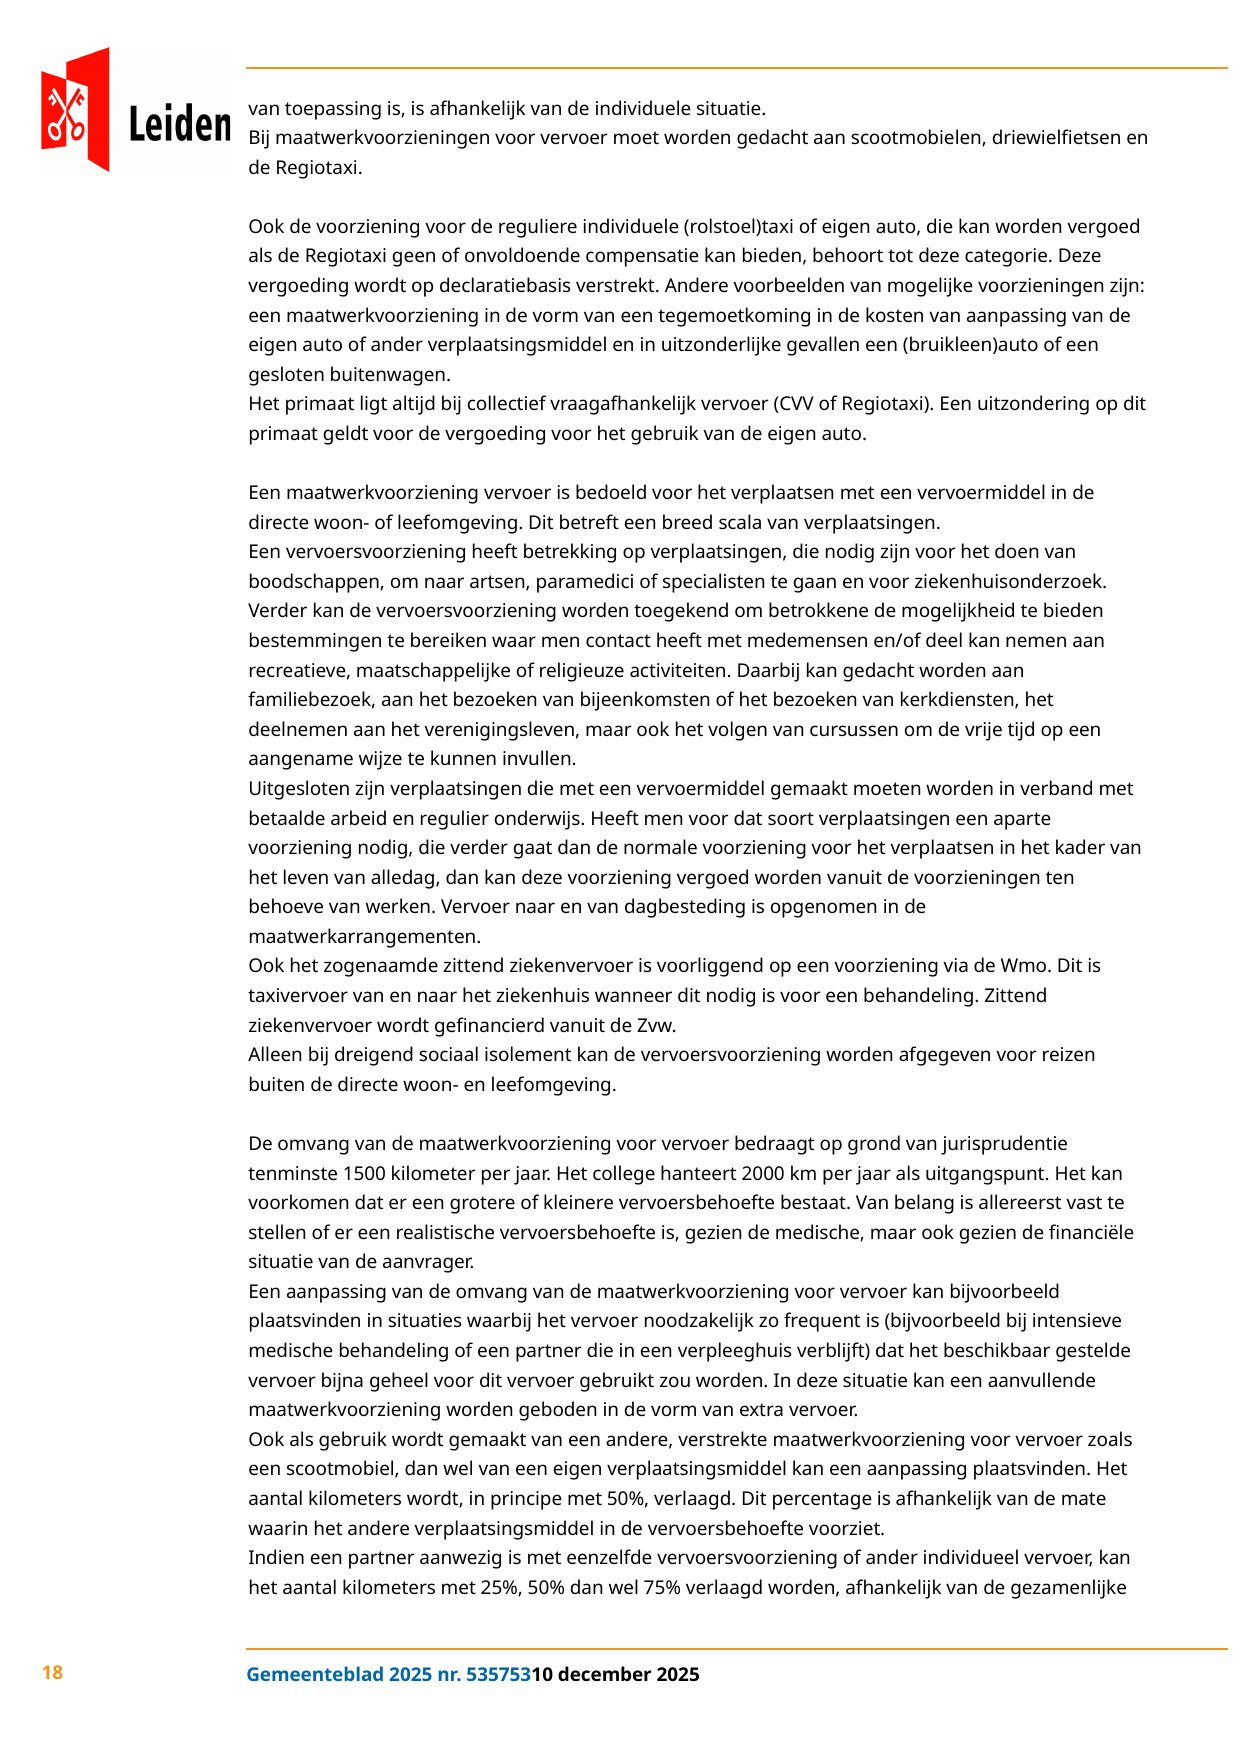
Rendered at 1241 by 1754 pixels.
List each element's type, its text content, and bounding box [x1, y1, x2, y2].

text Een maatwerkvoorziening vervoer is bedoeld voor het verplaatsen met een vervoermiddel in de directe woon- of leefomgeving. Dit betreft een breed scala van verplaatsingen. [248, 479, 1152, 535]
text Ook als gebruik wordt gemaakt van een andere, verstrekte maatwerkvoorziening voor vervoer zoals een scootmobiel, dan wel van een eigen verplaatsingsmiddel kan een aanpassing plaatsvinden. Het aantal kilometers wordt, in principe met 50%, verlaagd. Dit percentage is afhankelijk van de mate waarin het andere verplaatsingsmiddel in de vervoersbehoefte voorziet. [248, 1426, 1152, 1541]
text Ook het zogenaamde zittend ziekenvervoer is voorliggend op een voorziening via de Wmo. Dit is taxivervoer van en naar het ziekenhuis wanneer dit nodig is voor een behandeling. Zittend ziekenvervoer wordt gefinancierd vanuit de Zvw. [248, 953, 1152, 1038]
text Het primaat ligt altijd bij collectief vraagafhankelijk vervoer (CVV of Regiotaxi). Een uitzondering op dit primaat geldt voor de vergoeding voor het gebruik van de eigen auto. [248, 391, 1152, 446]
text Alleen bij dreigend sociaal isolement kan de vervoersvoorziening worden afgegeven voor reizen buiten de directe woon- en leefomgeving. [248, 1041, 1152, 1097]
text Uitgesloten zijn verplaatsingen die met een vervoermiddel gemaakt moeten worden in verband met betaalde arbeid en regulier onderwijs. Heeft men voor dat soort verplaatsingen een aparte voorziening nodig, die verder gaat dan de normale voorziening voor het verplaatsen in het kader van het leven van alledag, dan kan deze voorziening vergoed worden vanuit de voorzieningen ten behoeve van werken. Vervoer naar en van dagbesteding is opgenomen in de maatwerkarrangementen. [248, 775, 1152, 949]
text Bij maatwerkvoorzieningen voor vervoer moet worden gedacht aan scootmobielen, driewielfietsen en de Regiotaxi. [248, 124, 1152, 180]
text een maatwerkvoorziening in de vorm van een tegemoetkoming in de kosten van aanpassing van de eigen auto of ander verplaatsingsmiddel en in uitzonderlijke gevallen een (bruikleen)auto of een gesloten buitenwagen. [248, 302, 1152, 387]
text De omvang van de maatwerkvoorziening voor vervoer bedraagt op grond van jurisprudentie tenminste 1500 kilometer per jaar. Het college hanteert 2000 km per jaar als uitgangspunt. Het kan voorkomen dat er een grotere of kleinere vervoersbehoefte bestaat. Van belang is allereerst vast te stellen of er een realistische vervoersbehoefte is, gezien de medische, maar ook gezien de financiële situatie van de aanvrager. [248, 1130, 1152, 1274]
text Indien een partner aanwezig is met eenzelfde vervoersvoorziening of ander individueel vervoer, kan het aantal kilometers met 25%, 50% dan wel 75% verlaagd worden, afhankelijk van de gezamenlijke [248, 1544, 1152, 1600]
text van toepassing is, is afhankelijk van de individuele situatie. [248, 95, 1152, 121]
text Ook de voorziening voor de reguliere individuele (rolstoel)taxi of eigen auto, die kan worden vergoed als de Regiotaxi geen of onvoldoende compensatie kan bieden, behoort tot deze categorie. Deze vergoeding wordt op declaratiebasis verstrekt. Andere voorbeelden van mogelijke voorzieningen zijn: [248, 213, 1152, 298]
text Een aanpassing van de omvang van de maatwerkvoorziening voor vervoer kan bijvoorbeeld plaatsvinden in situaties waarbij het vervoer noodzakelijk zo frequent is (bijvoorbeeld bij intensieve medische behandeling of een partner die in een verpleeghuis verblijft) dat het beschikbaar gestelde vervoer bijna geheel voor dit vervoer gebruikt zou worden. In deze situatie kan een aanvullende maatwerkvoorziening worden geboden in de vorm van extra vervoer. [248, 1278, 1152, 1422]
picture [41, 47, 231, 172]
text Een vervoersvoorziening heeft betrekking op verplaatsingen, die nodig zijn voor het doen van boodschappen, om naar artsen, paramedici of specialisten te gaan en voor ziekenhuisonderzoek. Verder kan de vervoersvoorziening worden toegekend om betrokkene de mogelijkheid te bieden bestemmingen te bereiken waar men contact heeft met medemensen en/of deel kan nemen aan recreatieve, maatschappelijke of religieuze activiteiten. Daarbij kan gedacht worden aan familiebezoek, aan het bezoeken van bijeenkomsten of het bezoeken van kerkdiensten, het deelnemen aan het verenigingsleven, maar ook het volgen van cursussen om de vrije tijd op een aangename wijze te kunnen invullen. [248, 538, 1152, 771]
